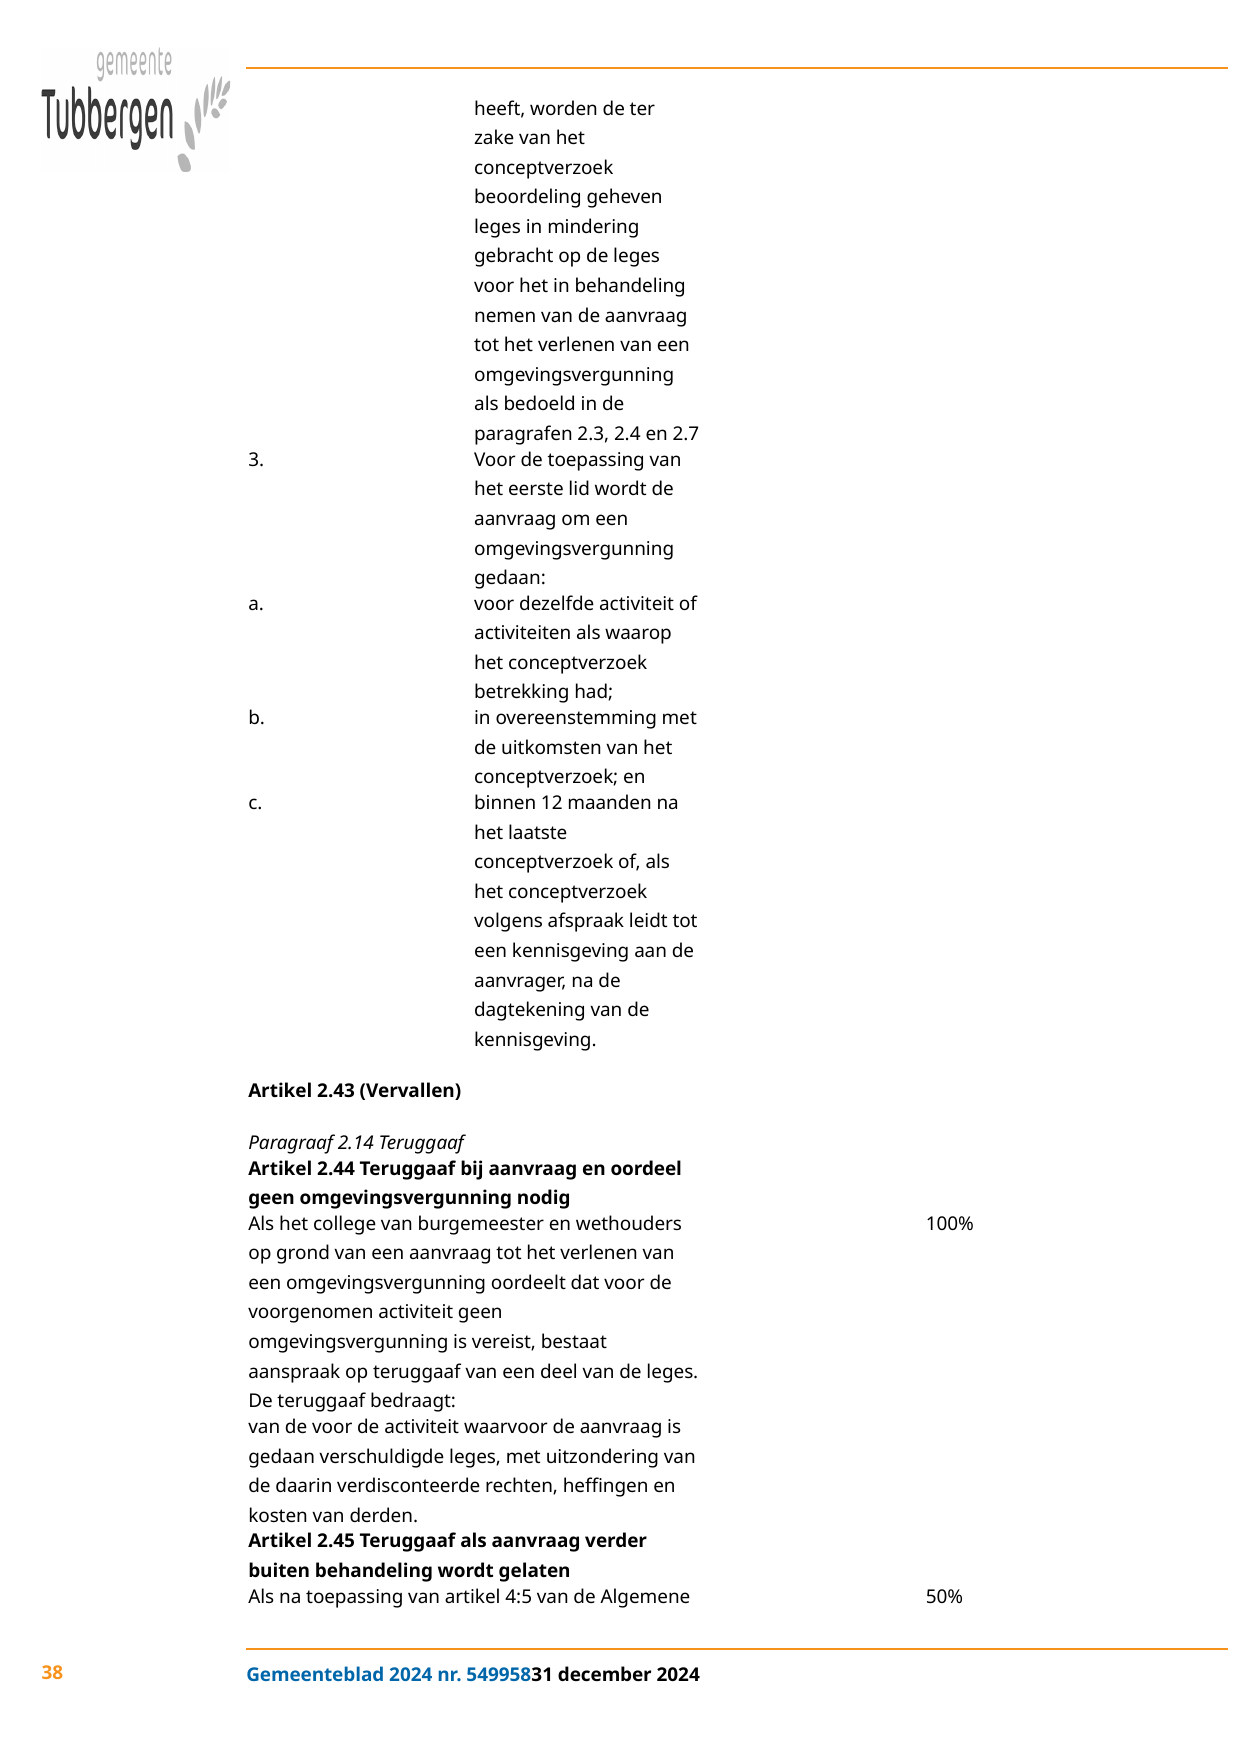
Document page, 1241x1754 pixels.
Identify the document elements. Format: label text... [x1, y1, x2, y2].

table_cell [926, 1103, 1152, 1129]
table_cell [700, 590, 926, 704]
table_cell [700, 1155, 926, 1210]
table_cell Voor de toepassing van het eerste lid wordt de aanvraag om een omgevingsvergunning gedaan: [474, 446, 700, 590]
table_cell [926, 1413, 1152, 1528]
table_cell [926, 1129, 1152, 1155]
table_cell [926, 705, 1152, 789]
table_cell [700, 95, 926, 446]
table_cell [474, 1052, 700, 1077]
table_cell c. [248, 789, 474, 1052]
table_cell [474, 1103, 700, 1129]
table_cell [926, 1078, 1152, 1103]
table_cell Als na toepassing van artikel 4:5 van de Algemene [248, 1583, 700, 1609]
table_cell [926, 1052, 1152, 1077]
table_cell a. [248, 590, 474, 704]
table_cell [926, 95, 1152, 446]
table_cell [700, 1129, 926, 1155]
table_cell heeft, worden de ter zake van het conceptverzoek beoordeling geheven leges in mindering gebracht op de leges voor het in behandeling nemen van de aanvraag tot het verlenen van een omgevingsvergunning als bedoeld in de paragrafen 2.3, 2.4 en 2.7 [474, 95, 700, 446]
table_cell [700, 1078, 926, 1103]
table_cell [700, 789, 926, 1052]
table_cell [926, 789, 1152, 1052]
table_cell Artikel 2.45 Teruggaaf als aanvraag verder buiten behandeling wordt gelaten [248, 1528, 700, 1583]
table_cell [700, 1103, 926, 1129]
table_cell Artikel 2.43 (Vervallen) [248, 1078, 700, 1103]
table_cell Paragraaf 2.14 Teruggaaf [248, 1129, 700, 1155]
table_cell 100% [926, 1210, 1152, 1413]
table_cell Artikel 2.44 Teruggaaf bij aanvraag en oordeel geen omgevingsvergunning nodig [248, 1155, 700, 1210]
table_cell [700, 1413, 926, 1528]
table_cell voor dezelfde activiteit of activiteiten als waarop het conceptverzoek betrekking had; [474, 590, 700, 704]
table_cell [700, 705, 926, 789]
table_cell [926, 446, 1152, 590]
table_cell 3. [248, 446, 474, 590]
table_cell b. [248, 705, 474, 789]
table_cell 50% [926, 1583, 1152, 1609]
table_cell binnen 12 maanden na het laatste conceptverzoek of, als het conceptverzoek volgens afspraak leidt tot een kennisgeving aan de aanvrager, na de dagtekening van de kennisgeving. [474, 789, 700, 1052]
table_cell van de voor de activiteit waarvoor de aanvraag is gedaan verschuldigde leges, met uitzondering van de daarin verdisconteerde rechten, heffingen en kosten van derden. [248, 1413, 700, 1528]
table_cell [926, 1528, 1152, 1583]
table_cell [926, 590, 1152, 704]
table_cell [700, 1052, 926, 1077]
picture [41, 47, 231, 172]
table_cell [700, 446, 926, 590]
table_cell [926, 1155, 1152, 1210]
table_cell [248, 95, 474, 446]
table_cell [248, 1103, 474, 1129]
table_cell [700, 1583, 926, 1609]
table_cell [700, 1210, 926, 1413]
table_cell Als het college van burgemeester en wethouders op grond van een aanvraag tot het verlenen van een omgevingsvergunning oordeelt dat voor de voorgenomen activiteit geen omgevingsvergunning is vereist, bestaat aanspraak op teruggaaf van een deel van de leges. De teruggaaf bedraagt: [248, 1210, 700, 1413]
table_cell [248, 1052, 474, 1077]
table_cell in overeenstemming met de uitkomsten van het conceptverzoek; en [474, 705, 700, 789]
table_cell [700, 1528, 926, 1583]
